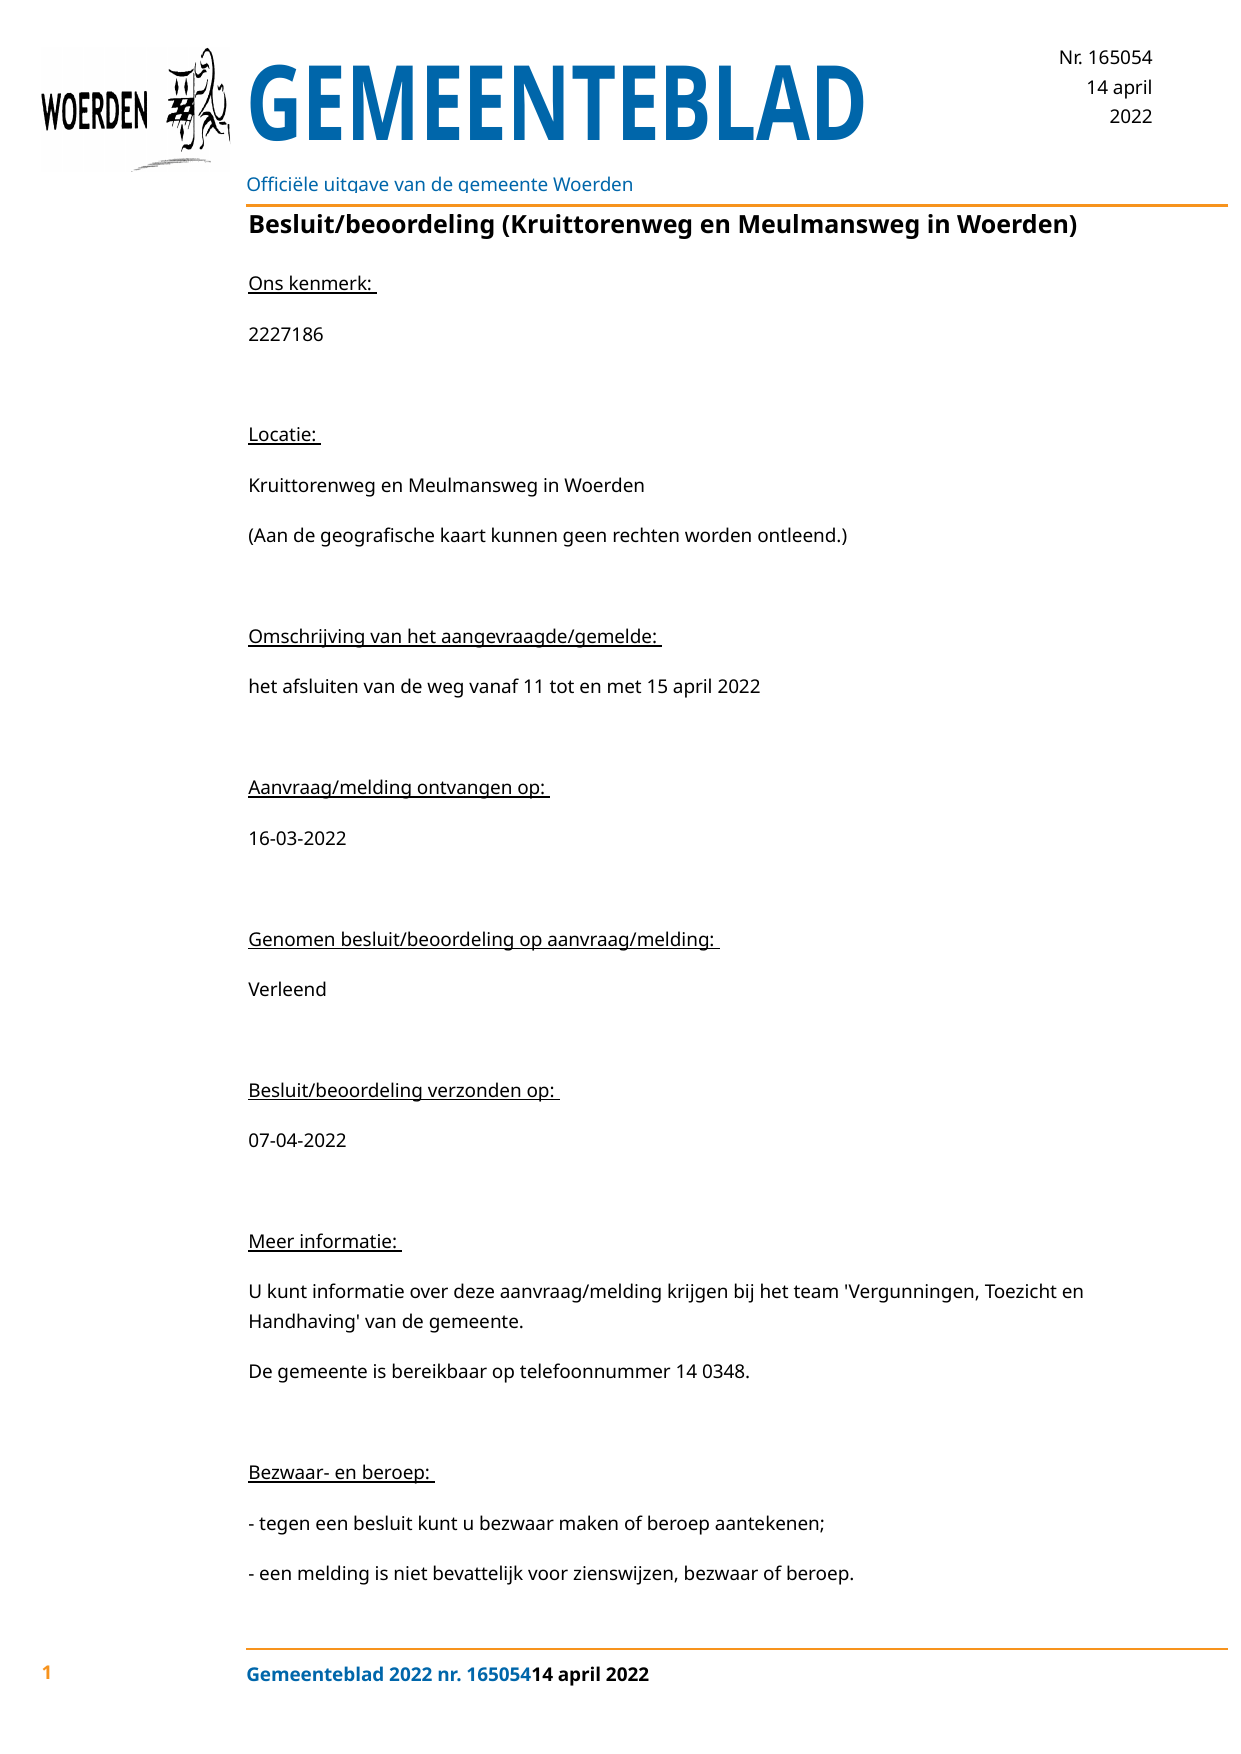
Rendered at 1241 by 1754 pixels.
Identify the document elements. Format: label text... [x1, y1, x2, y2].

text - tegen een besluit kunt u bezwaar maken of beroep aantekenen; [248, 1510, 1152, 1536]
text 2227186 [248, 321, 1152, 346]
picture [41, 47, 231, 172]
text (Aan de geografische kaart kunnen geen rechten worden ontleend.) [248, 522, 1152, 548]
text Bezwaar- en beroep: [248, 1459, 1152, 1485]
text Omschrijving van het aangevraagde/gemelde: [248, 623, 1152, 649]
text Besluit/beoordeling verzonden op: [248, 1077, 1152, 1103]
text U kunt informatie over deze aanvraag/melding krijgen bij het team 'Vergunningen, Toezicht en Handhaving' van de gemeente. [248, 1279, 1152, 1334]
text Besluit/beoordeling (Kruittorenweg en Meulmansweg in Woerden) [248, 207, 1152, 241]
text het afsluiten van de weg vanaf 11 tot en met 15 april 2022 [248, 674, 1152, 699]
text 16-03-2022 [248, 825, 1152, 851]
text - een melding is niet bevattelijk voor zienswijzen, bezwaar of beroep. [248, 1560, 1152, 1586]
text Locatie: [248, 422, 1152, 447]
text Kruittorenweg en Meulmansweg in Woerden [248, 472, 1152, 498]
text Meer informatie: [248, 1228, 1152, 1254]
text 07-04-2022 [248, 1127, 1152, 1153]
text Aanvraag/melding ontvangen op: [248, 774, 1152, 800]
text Genomen besluit/beoordeling op aanvraag/melding: [248, 926, 1152, 951]
text Ons kenmerk: [248, 270, 1152, 296]
text Verleend [248, 976, 1152, 1002]
text De gemeente is bereikbaar op telefoonnummer 14 0348. [248, 1359, 1152, 1384]
